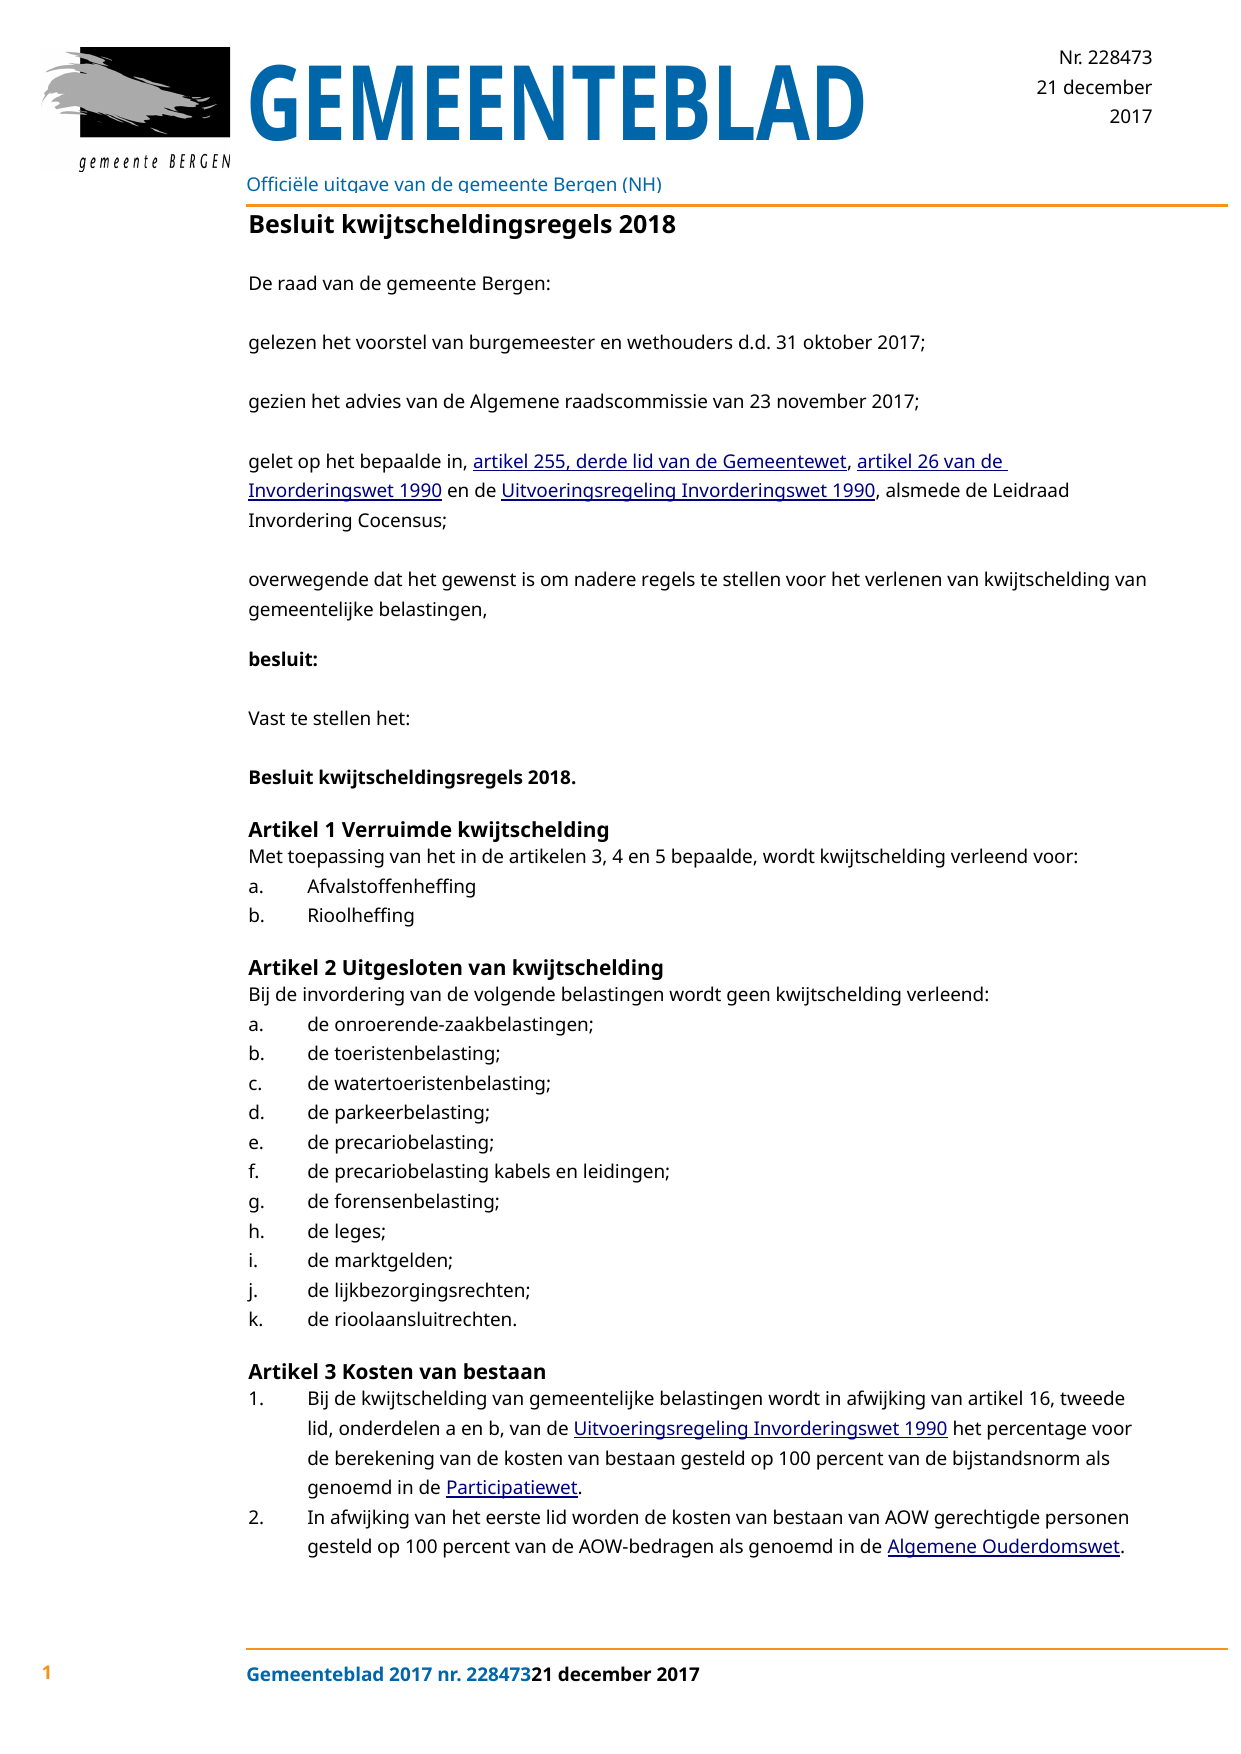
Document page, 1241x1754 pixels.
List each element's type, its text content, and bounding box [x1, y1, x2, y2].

list Bij de kwijtschelding van gemeentelijke belastingen wordt in afwijking van artikel 16, tweede lid, onderdelen a en b, van de Uitvoeringsregeling Invorderingswet 1990 het percentage voor de berekening van de kosten van bestaan gesteld op 100 percent van de bijstandsnorm als genoemd in de Participatiewet. [248, 1386, 1152, 1500]
list In afwijking van het eerste lid worden de kosten van bestaan van AOW gerechtigde personen gesteld op 100 percent van de AOW-bedragen als genoemd in de Algemene Ouderdomswet. [248, 1504, 1152, 1559]
text Artikel 2 Uitgesloten van kwijtschelding [248, 953, 1152, 981]
list Afvalstoffenheffing [248, 873, 1152, 898]
text besluit: [248, 646, 1152, 672]
text De raad van de gemeente Bergen: [248, 270, 1152, 296]
text Met toepassing van het in de artikelen 3, 4 en 5 bepaalde, wordt kwijtschelding verleend voor: [248, 843, 1152, 869]
list Rioolheffing [248, 902, 1152, 928]
text Besluit kwijtscheldingsregels 2018. [248, 764, 1152, 790]
list de toeristenbelasting; [248, 1040, 1152, 1066]
text Artikel 3 Kosten van bestaan [248, 1357, 1152, 1386]
list de rioolaansluitrechten. [248, 1307, 1152, 1332]
text gezien het advies van de Algemene raadscommissie van 23 november 2017; [248, 389, 1152, 414]
list de forensenbelasting; [248, 1188, 1152, 1214]
text Artikel 1 Verruimde kwijtschelding [248, 815, 1152, 843]
text Bij de invordering van de volgende belastingen wordt geen kwijtschelding verleend: [248, 981, 1152, 1007]
list de marktgelden; [248, 1247, 1152, 1273]
text gelet op het bepaalde in, artikel 255, derde lid van de Gemeentewet, artikel 26 van de Invorderingswet 1990 en de Uitvoeringsregeling Invorderingswet 1990, alsmede de Leidraad Invordering Cocensus; [248, 448, 1152, 533]
list de lijkbezorgingsrechten; [248, 1277, 1152, 1303]
list de onroerende-zaakbelastingen; [248, 1011, 1152, 1037]
text Vast te stellen het: [248, 705, 1152, 731]
picture [41, 47, 231, 172]
list de watertoeristenbelasting; [248, 1070, 1152, 1096]
text overwegende dat het gewenst is om nadere regels te stellen voor het verlenen van kwijtschelding van gemeentelijke belastingen, [248, 566, 1152, 621]
list de leges; [248, 1218, 1152, 1244]
text Besluit kwijtscheldingsregels 2018 [248, 207, 1152, 241]
list de precariobelasting kabels en leidingen; [248, 1159, 1152, 1184]
list de parkeerbelasting; [248, 1099, 1152, 1125]
list de precariobelasting; [248, 1129, 1152, 1155]
text gelezen het voorstel van burgemeester en wethouders d.d. 31 oktober 2017; [248, 329, 1152, 355]
